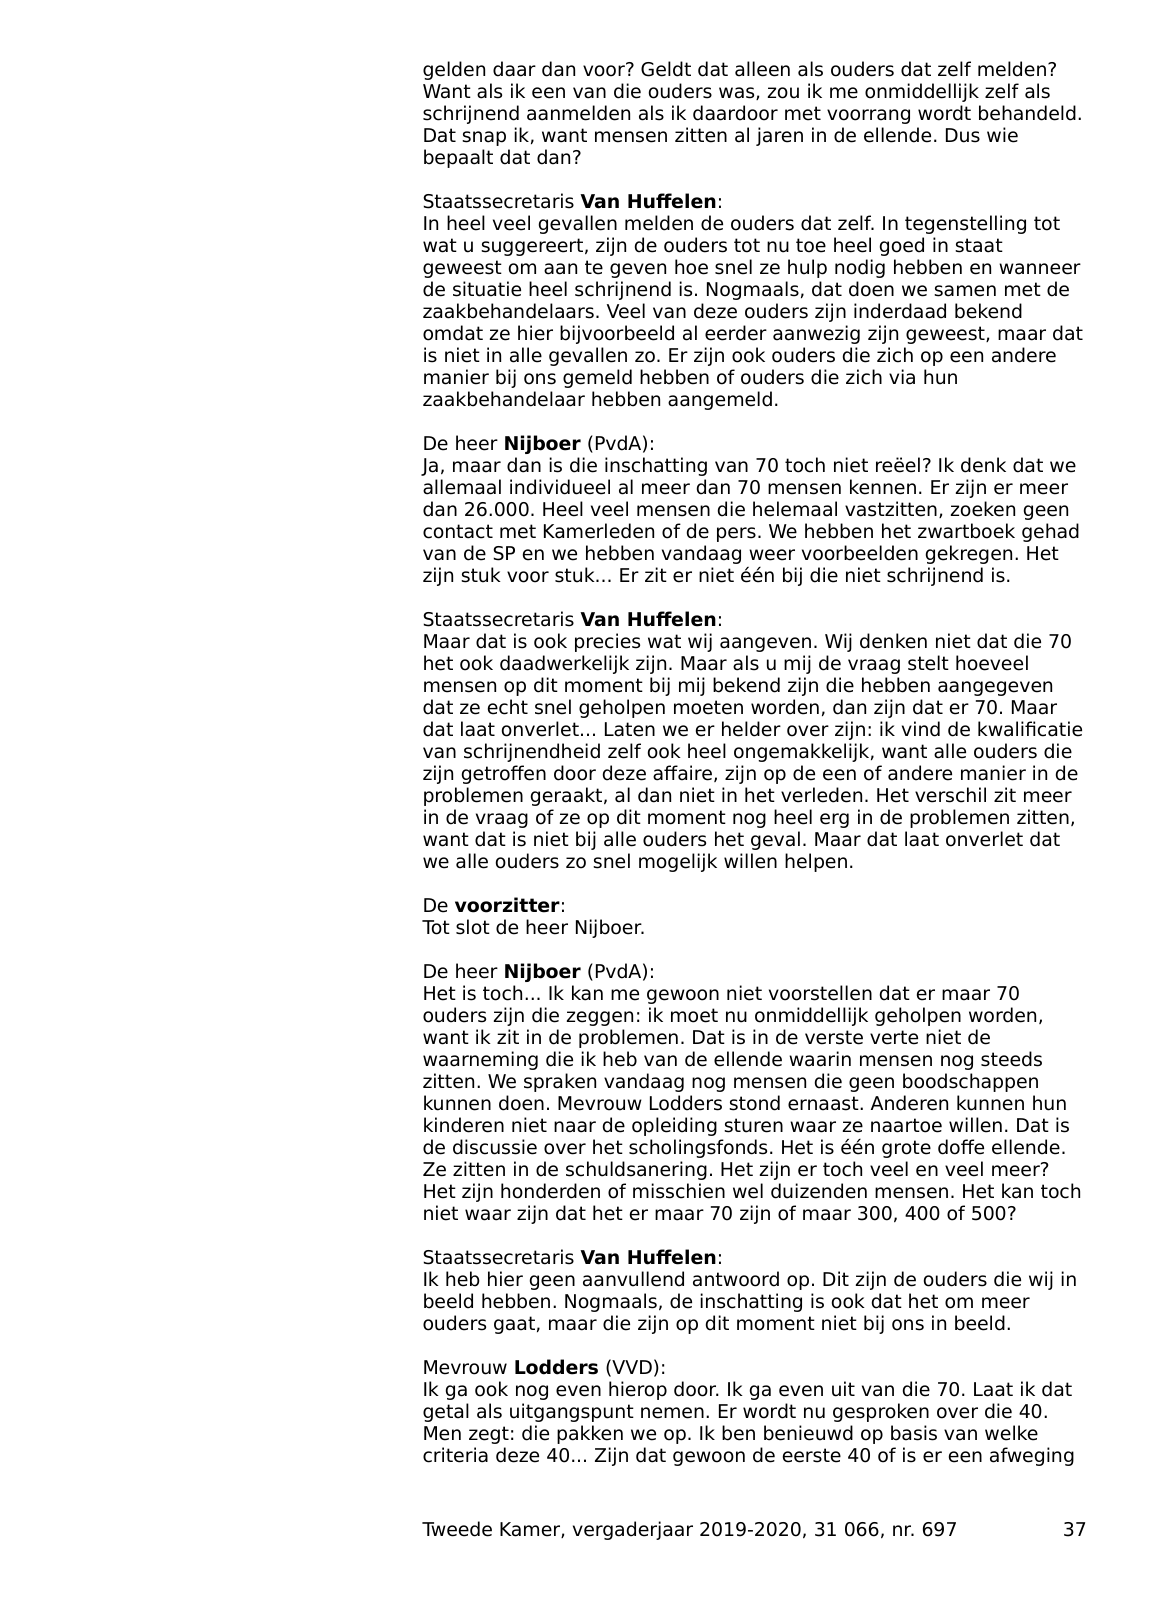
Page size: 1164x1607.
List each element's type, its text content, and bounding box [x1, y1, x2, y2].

text Tot slot de heer Nijboer. [422, 917, 1087, 939]
text Ik ga ook nog even hierop door. Ik ga even uit van die 70. Laat ik dat getal als uitgangspunt nemen. Er wordt nu gesproken over die 40. Men zegt: die pakken we op. Ik ben benieuwd op basis van welke criteria deze 40... Zijn dat gewoon de eerste 40 of is er een afweging [422, 1379, 1087, 1467]
text In heel veel gevallen melden de ouders dat zelf. In tegenstelling tot wat u suggereert, zijn de ouders tot nu toe heel goed in staat geweest om aan te geven hoe snel ze hulp nodig hebben en wanneer de situatie heel schrijnend is. Nogmaals, dat doen we samen met de zaakbehandelaars. Veel van deze ouders zijn inderdaad bekend omdat ze hier bijvoorbeeld al eerder aanwezig zijn geweest, maar dat is niet in alle gevallen zo. Er zijn ook ouders die zich op een andere manier bij ons gemeld hebben of ouders die zich via hun zaakbehandelaar hebben aangemeld. [422, 213, 1087, 411]
text Staatssecretaris Van Huffelen: [422, 191, 1087, 213]
text Maar dat is ook precies wat wij aangeven. Wij denken niet dat die 70 het ook daadwerkelijk zijn. Maar als u mij de vraag stelt hoeveel mensen op dit moment bij mij bekend zijn die hebben aangegeven dat ze echt snel geholpen moeten worden, dan zijn dat er 70. Maar dat laat onverlet... Laten we er helder over zijn: ik vind de kwalificatie van schrijnendheid zelf ook heel ongemakkelijk, want alle ouders die zijn getroffen door deze affaire, zijn op de een of andere manier in de problemen geraakt, al dan niet in het verleden. Het verschil zit meer in de vraag of ze op dit moment nog heel erg in de problemen zitten, want dat is niet bij alle ouders het geval. Maar dat laat onverlet dat we alle ouders zo snel mogelijk willen helpen. [422, 631, 1087, 873]
text Mevrouw Lodders (VVD): [422, 1357, 1087, 1379]
text De heer Nijboer (PvdA): [422, 433, 1087, 455]
text Staatssecretaris Van Huffelen: [422, 609, 1087, 631]
text Het is toch... Ik kan me gewoon niet voorstellen dat er maar 70 ouders zijn die zeggen: ik moet nu onmiddellijk geholpen worden, want ik zit in de problemen. Dat is in de verste verte niet de waarneming die ik heb van de ellende waarin mensen nog steeds zitten. We spraken vandaag nog mensen die geen boodschappen kunnen doen. Mevrouw Lodders stond ernaast. Anderen kunnen hun kinderen niet naar de opleiding sturen waar ze naartoe willen. Dat is de discussie over het scholingsfonds. Het is één grote doffe ellende. Ze zitten in de schuldsanering. Het zijn er toch veel en veel meer? Het zijn honderden of misschien wel duizenden mensen. Het kan toch niet waar zijn dat het er maar 70 zijn of maar 300, 400 of 500? [422, 983, 1087, 1225]
text De heer Nijboer (PvdA): [422, 961, 1087, 983]
text Staatssecretaris Van Huffelen: [422, 1247, 1087, 1269]
text Ja, maar dan is die inschatting van 70 toch niet reëel? Ik denk dat we allemaal individueel al meer dan 70 mensen kennen. Er zijn er meer dan 26.000. Heel veel mensen die helemaal vastzitten, zoeken geen contact met Kamerleden of de pers. We hebben het zwartboek gehad van de SP en we hebben vandaag weer voorbeelden gekregen. Het zijn stuk voor stuk... Er zit er niet één bij die niet schrijnend is. [422, 455, 1087, 587]
text Ik heb hier geen aanvullend antwoord op. Dit zijn de ouders die wij in beeld hebben. Nogmaals, de inschatting is ook dat het om meer ouders gaat, maar die zijn op dit moment niet bij ons in beeld. [422, 1269, 1087, 1335]
text gelden daar dan voor? Geldt dat alleen als ouders dat zelf melden? Want als ik een van die ouders was, zou ik me onmiddellijk zelf als schrijnend aanmelden als ik daardoor met voorrang wordt behandeld. Dat snap ik, want mensen zitten al jaren in de ellende. Dus wie bepaalt dat dan? [422, 59, 1087, 169]
text De voorzitter: [422, 895, 1087, 917]
